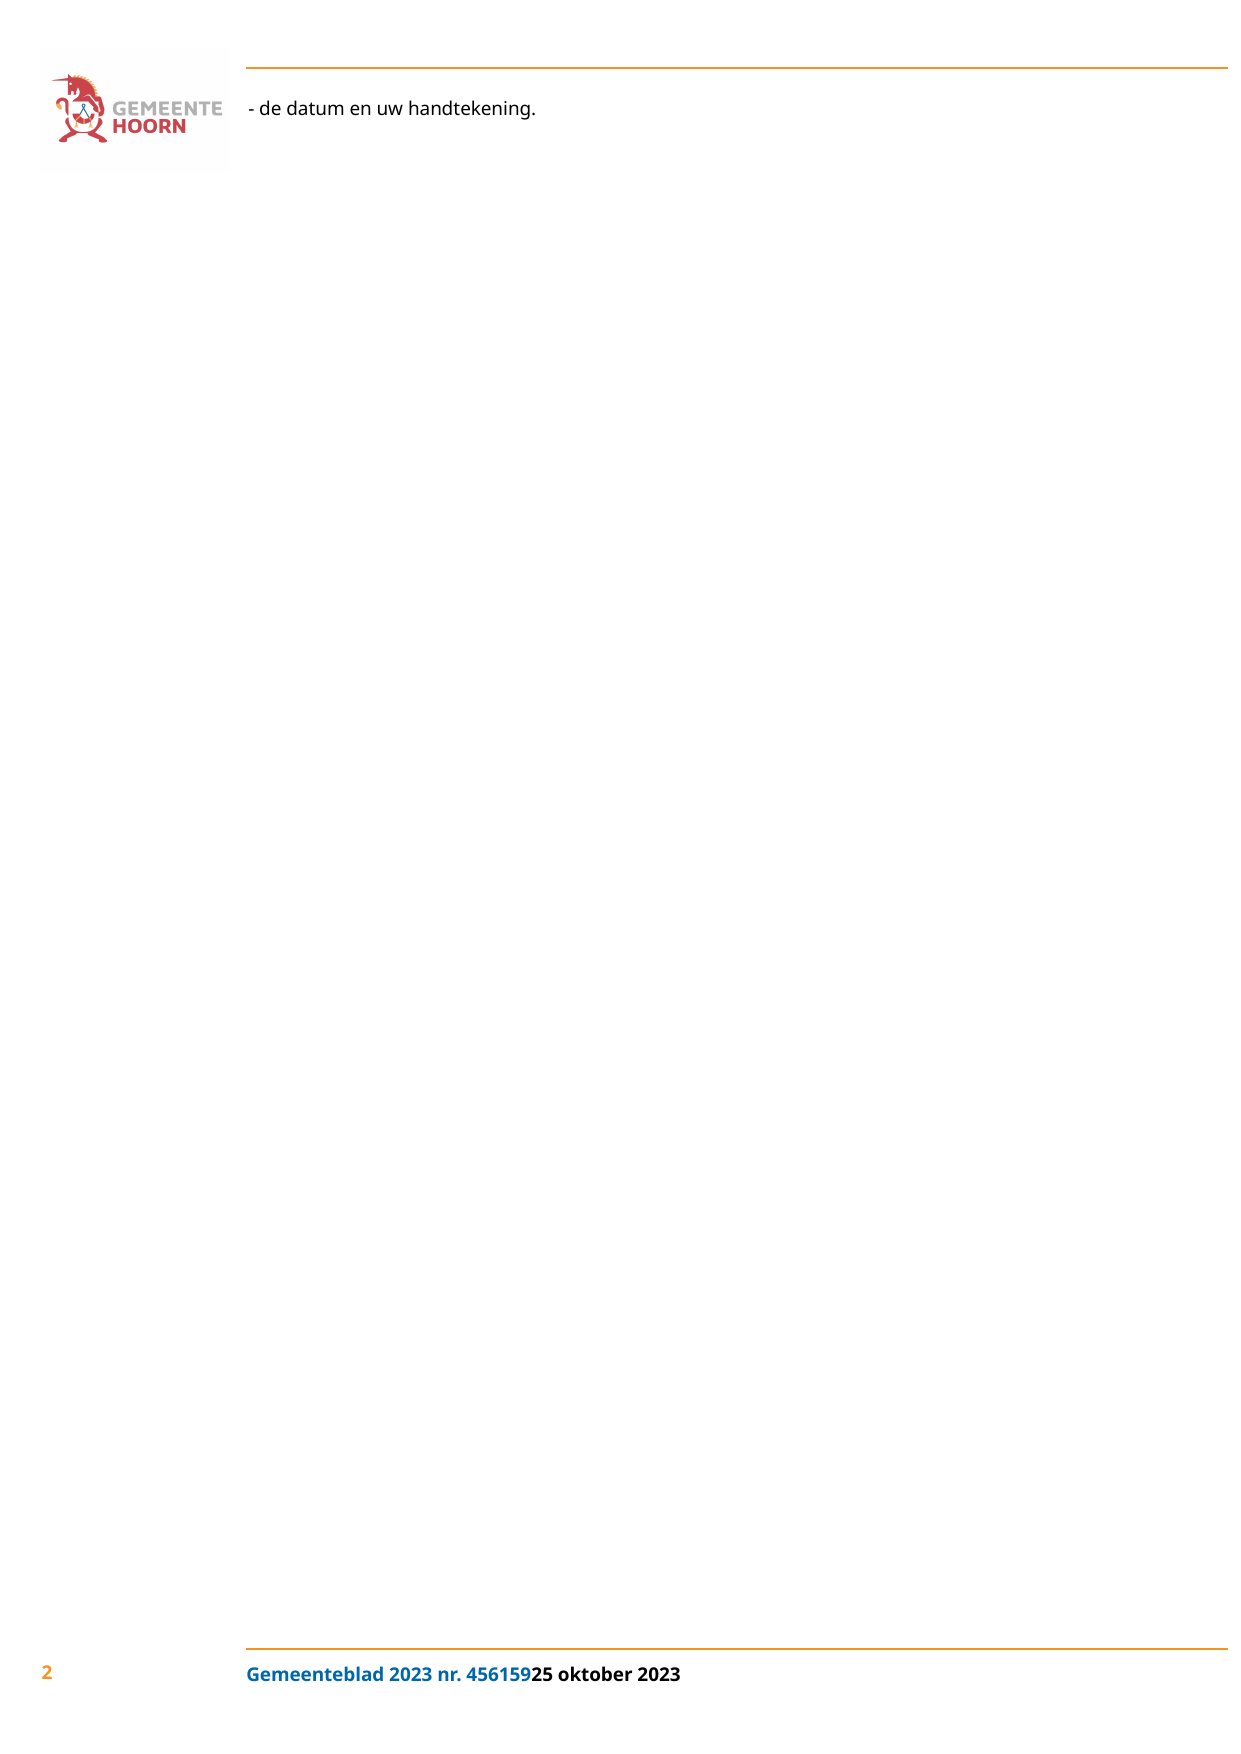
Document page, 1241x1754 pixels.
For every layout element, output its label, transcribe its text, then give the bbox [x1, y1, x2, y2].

picture [41, 47, 231, 172]
text - de datum en uw handtekening. [248, 95, 1152, 121]
